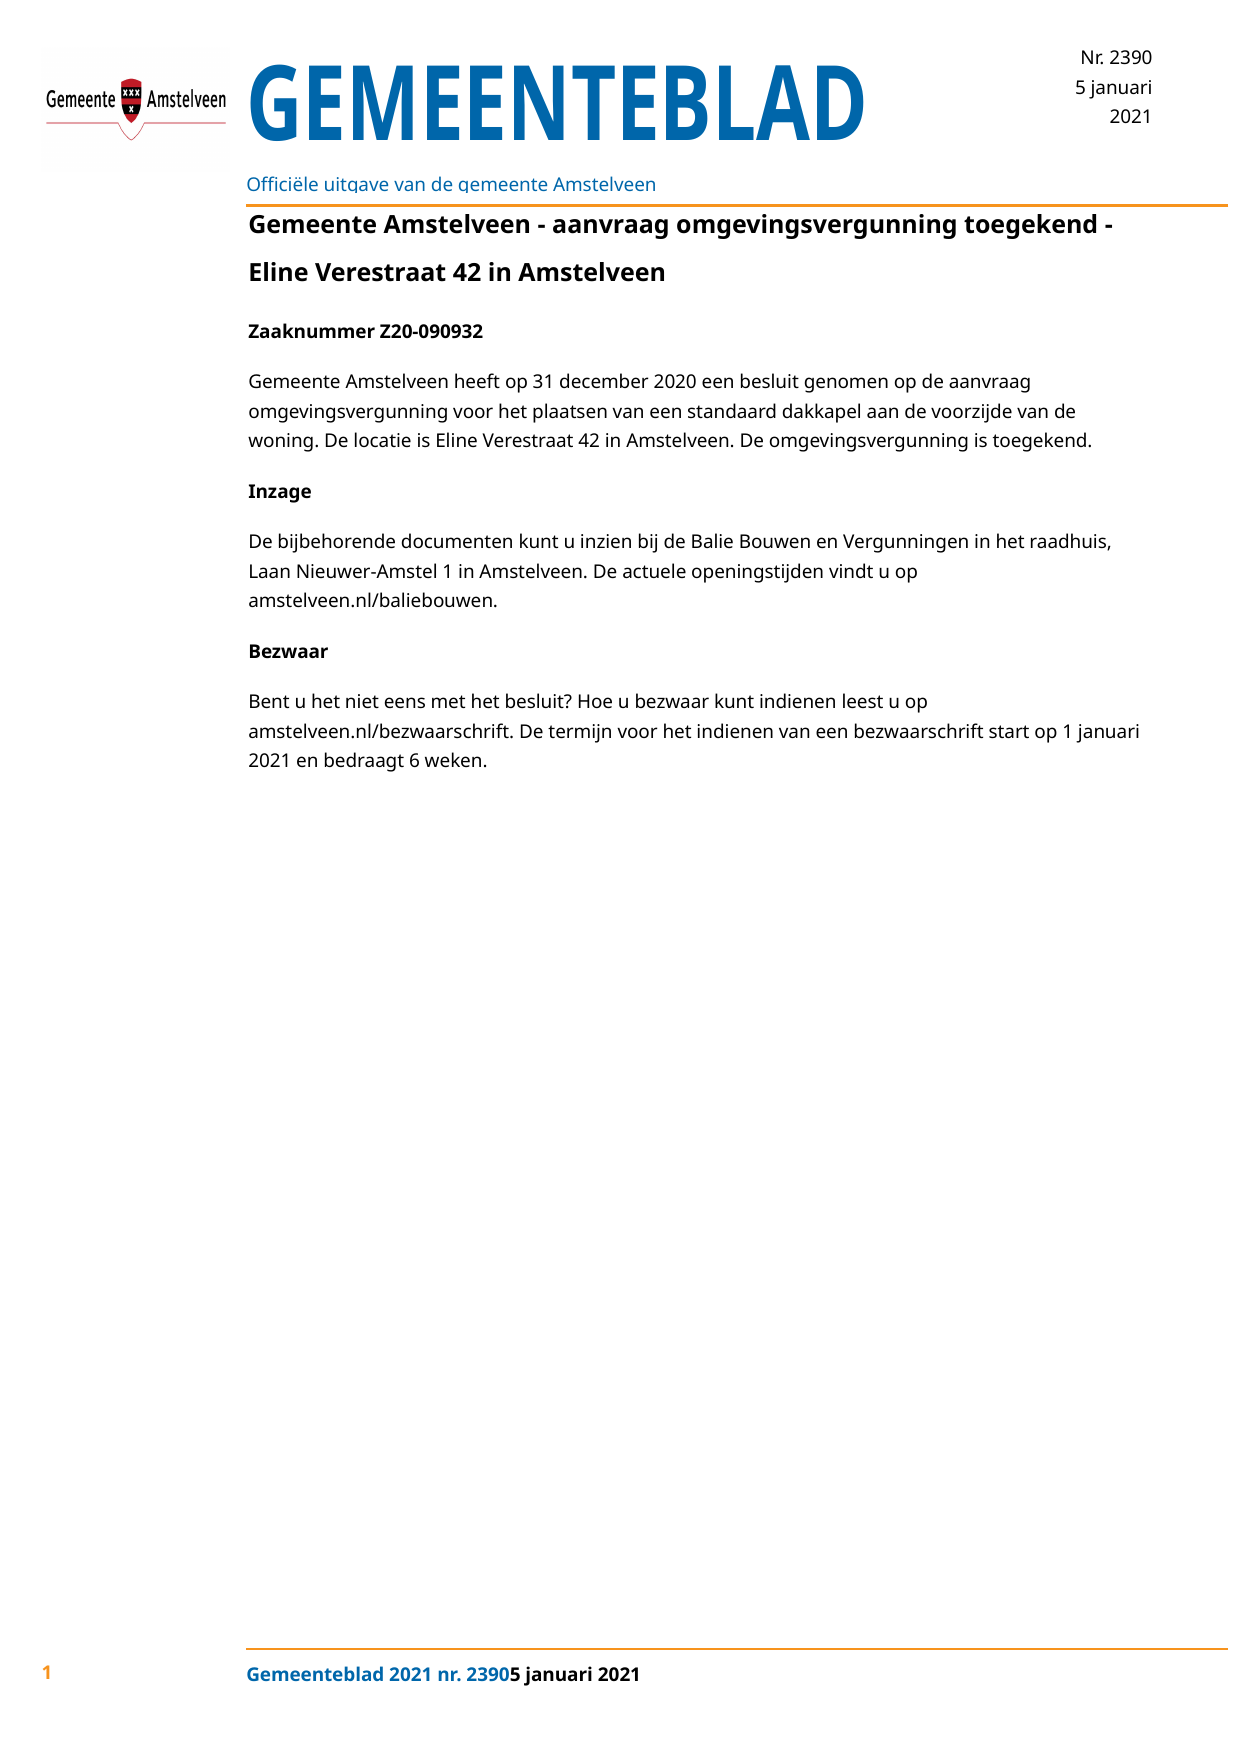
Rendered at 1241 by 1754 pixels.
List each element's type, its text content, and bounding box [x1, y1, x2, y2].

text Bent u het niet eens met het besluit? Hoe u bezwaar kunt indienen leest u op amstelveen.nl/bezwaarschrift. De termijn voor het indienen van een bezwaarschrift start op 1 januari 2021 en bedraagt 6 weken. [248, 688, 1152, 773]
text De bijbehorende documenten kunt u inzien bij de Balie Bouwen en Vergunningen in het raadhuis, Laan Nieuwer-Amstel 1 in Amstelveen. De actuele openingstijden vindt u op amstelveen.nl/baliebouwen. [248, 528, 1152, 613]
text Gemeente Amstelveen heeft op 31 december 2020 een besluit genomen op de aanvraag omgevingsvergunning voor het plaatsen van een standaard dakkapel aan de voorzijde van de woning. De locatie is Eline Verestraat 42 in Amstelveen. De omgevingsvergunning is toegekend. [248, 368, 1152, 453]
text Bezwaar [248, 638, 1152, 664]
text Inzage [248, 478, 1152, 504]
picture [41, 47, 231, 172]
text Zaaknummer Z20-090932 [248, 318, 1152, 344]
text Gemeente Amstelveen - aanvraag omgevingsvergunning toegekend - Eline Verestraat 42 in Amstelveen [248, 207, 1152, 288]
